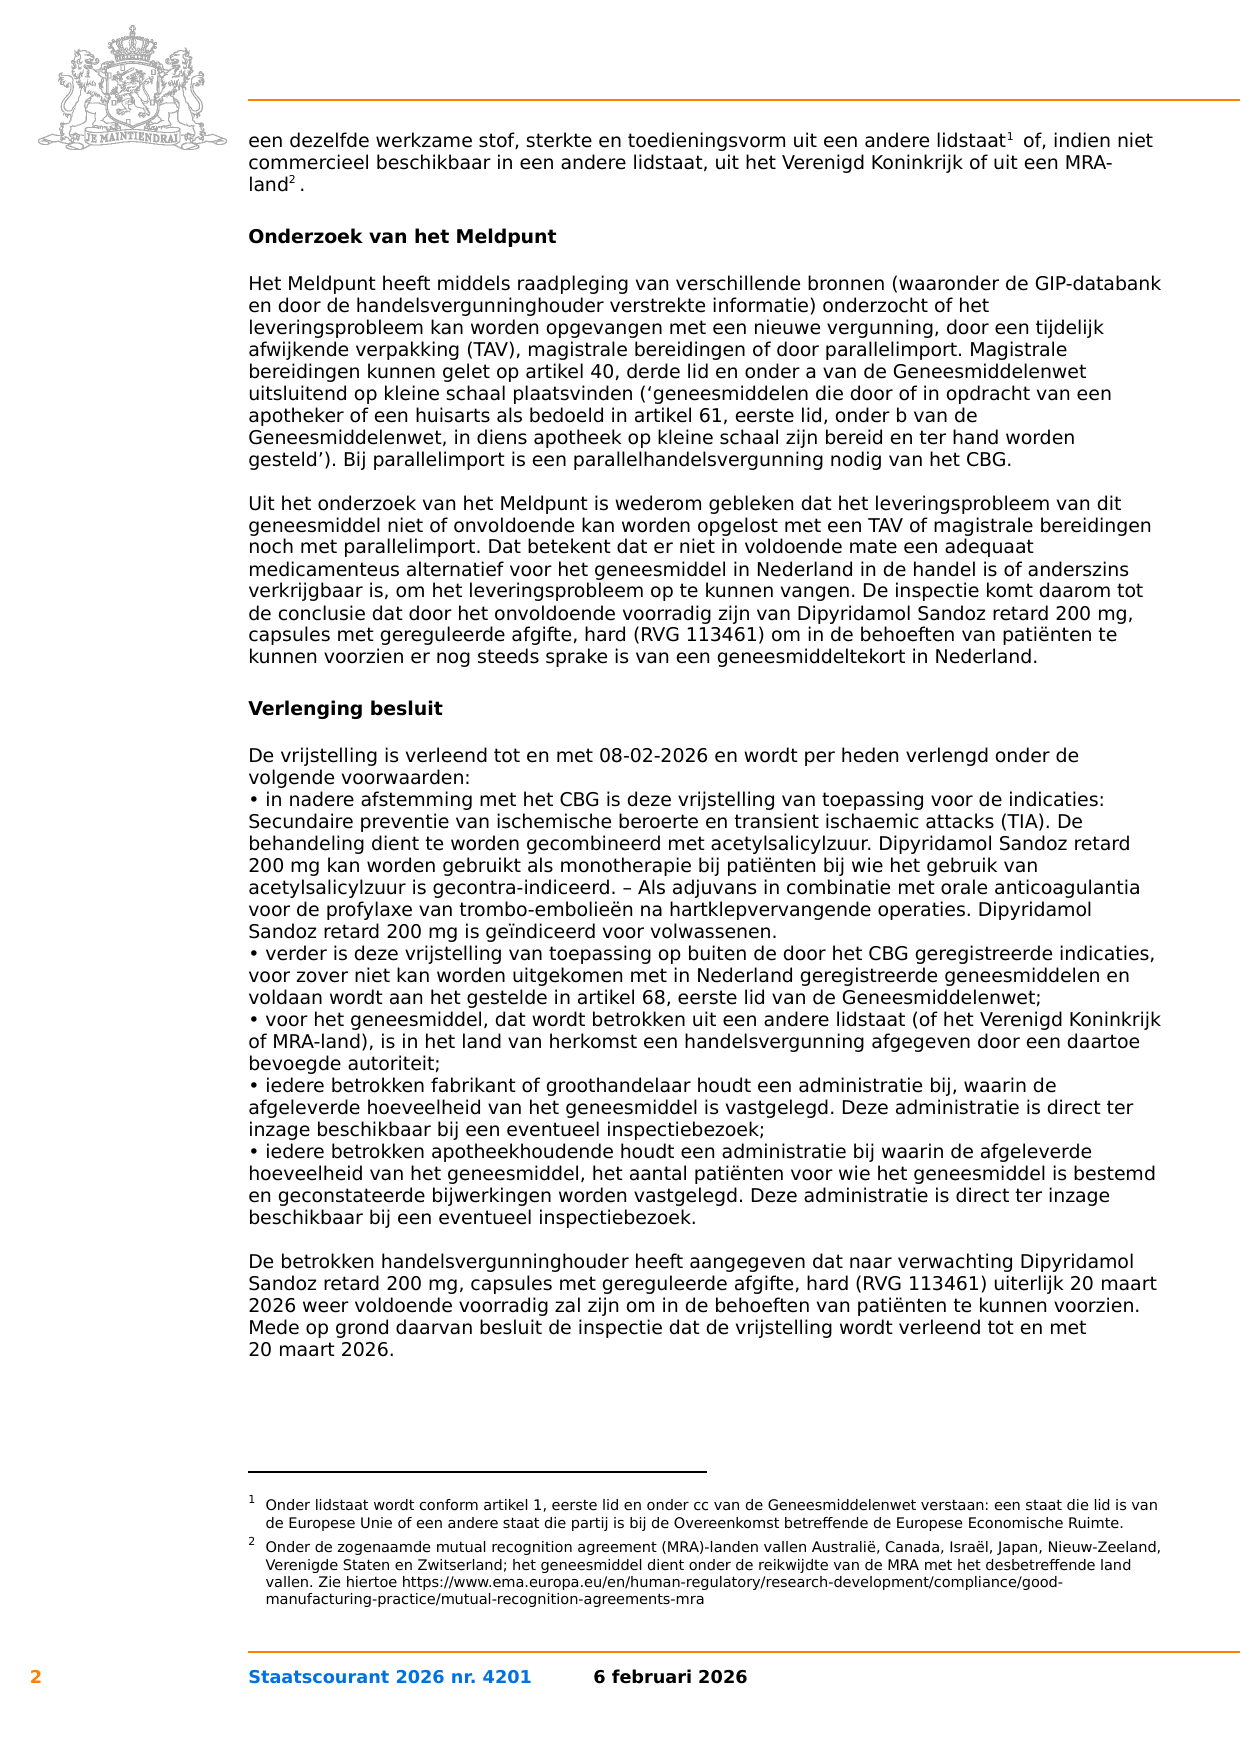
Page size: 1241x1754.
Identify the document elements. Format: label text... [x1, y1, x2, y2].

text Het Meldpunt heeft middels raadpleging van verschillende bronnen (waaronder de GIP-databank en door de handelsvergunninghouder verstrekte informatie) onderzocht of het leveringsprobleem kan worden opgevangen met een nieuwe vergunning, door een tijdelijk afwijkende verpakking (TAV), magistrale bereidingen of door parallelimport. Magistrale bereidingen kunnen gelet op artikel 40, derde lid en onder a van de Geneesmiddelenwet uitsluitend op kleine schaal plaatsvinden (‘geneesmiddelen die door of in opdracht van een apotheker of een huisarts als bedoeld in artikel 61, eerste lid, onder b van de Geneesmiddelenwet, in diens apotheek op kleine schaal zijn bereid en ter hand worden gesteld’). Bij parallelimport is een parallelhandelsvergunning nodig van het CBG. [248, 273, 1163, 471]
text De betrokken handelsvergunninghouder heeft aangegeven dat naar verwachting Dipyridamol Sandoz retard 200 mg, capsules met gereguleerde afgifte, hard (RVG 113461) uiterlijk 20 maart 2026 weer voldoende voorradig zal zijn om in de behoeften van patiënten te kunnen voorzien. Mede op grond daarvan besluit de inspectie dat de vrijstelling wordt verleend tot en met 20 maart 2026. [248, 1251, 1163, 1361]
text Onder lidstaat wordt conform artikel 1, eerste lid en onder cc van de Geneesmiddelenwet verstaan: een staat die lid is van de Europese Unie of een andere staat die partij is bij de Overeenkomst betreffende de Europese Economische Ruimte. [248, 1493, 1163, 1532]
subtitle Onderzoek van het Meldpunt [248, 226, 1163, 248]
text • verder is deze vrijstelling van toepassing op buiten de door het CBG geregistreerde indicaties, voor zover niet kan worden uitgekomen met in Nederland geregistreerde geneesmiddelen en voldaan wordt aan het gestelde in artikel 68, eerste lid van de Geneesmiddelenwet; [248, 943, 1163, 1009]
text • in nadere afstemming met het CBG is deze vrijstelling van toepassing voor de indicaties: Secundaire preventie van ischemische beroerte en transient ischaemic attacks (TIA). De behandeling dient te worden gecombineerd met acetylsalicylzuur. Dipyridamol Sandoz retard 200 mg kan worden gebruikt als monotherapie bij patiënten bij wie het gebruik van acetylsalicylzuur is gecontra-indiceerd. – Als adjuvans in combinatie met orale anticoagulantia voor de profylaxe van trombo-embolieën na hartklepvervangende operaties. Dipyridamol Sandoz retard 200 mg is geïndiceerd voor volwassenen. [248, 789, 1163, 943]
subtitle Verlenging besluit [248, 698, 1163, 720]
text • iedere betrokken fabrikant of groothandelaar houdt een administratie bij, waarin de afgeleverde hoeveelheid van het geneesmiddel is vastgelegd. Deze administratie is direct ter inzage beschikbaar bij een eventueel inspectiebezoek; [248, 1075, 1163, 1141]
text • iedere betrokken apotheekhoudende houdt een administratie bij waarin de afgeleverde hoeveelheid van het geneesmiddel, het aantal patiënten voor wie het geneesmiddel is bestemd en geconstateerde bijwerkingen worden vastgelegd. Deze administratie is direct ter inzage beschikbaar bij een eventueel inspectiebezoek. [248, 1141, 1163, 1229]
text • voor het geneesmiddel, dat wordt betrokken uit een andere lidstaat (of het Verenigd Koninkrijk of MRA-land), is in het land van herkomst een handelsvergunning afgegeven door een daartoe bevoegde autoriteit; [248, 1009, 1163, 1075]
text een dezelfde werkzame stof, sterkte en toedieningsvorm uit een andere lidstaat of, indien niet commercieel beschikbaar in een andere lidstaat, uit het Verenigd Koninkrijk of uit een MRA-land. [248, 130, 1163, 196]
picture [38, 25, 227, 150]
text Onder de zogenaamde mutual recognition agreement (MRA)-landen vallen Australië, Canada, Israël, Japan, Nieuw-Zeeland, Verenigde Staten en Zwitserland; het geneesmiddel dient onder de reikwijdte van de MRA met het desbetreffende land vallen. Zie hiertoe https://www.ema.europa.eu/en/human-regulatory/research-development/compliance/good-manufacturing-practice/mutual-recognition-agreements-mra [248, 1535, 1163, 1608]
text De vrijstelling is verleend tot en met 08-02-2026 en wordt per heden verlengd onder de volgende voorwaarden: [248, 745, 1163, 789]
text Uit het onderzoek van het Meldpunt is wederom gebleken dat het leveringsprobleem van dit geneesmiddel niet of onvoldoende kan worden opgelost met een TAV of magistrale bereidingen noch met parallelimport. Dat betekent dat er niet in voldoende mate een adequaat medicamenteus alternatief voor het geneesmiddel in Nederland in de handel is of anderszins verkrijgbaar is, om het leveringsprobleem op te kunnen vangen. De inspectie komt daarom tot de conclusie dat door het onvoldoende voorradig zijn van Dipyridamol Sandoz retard 200 mg, capsules met gereguleerde afgifte, hard (RVG 113461) om in de behoeften van patiënten te kunnen voorzien er nog steeds sprake is van een geneesmiddeltekort in Nederland. [248, 492, 1163, 668]
